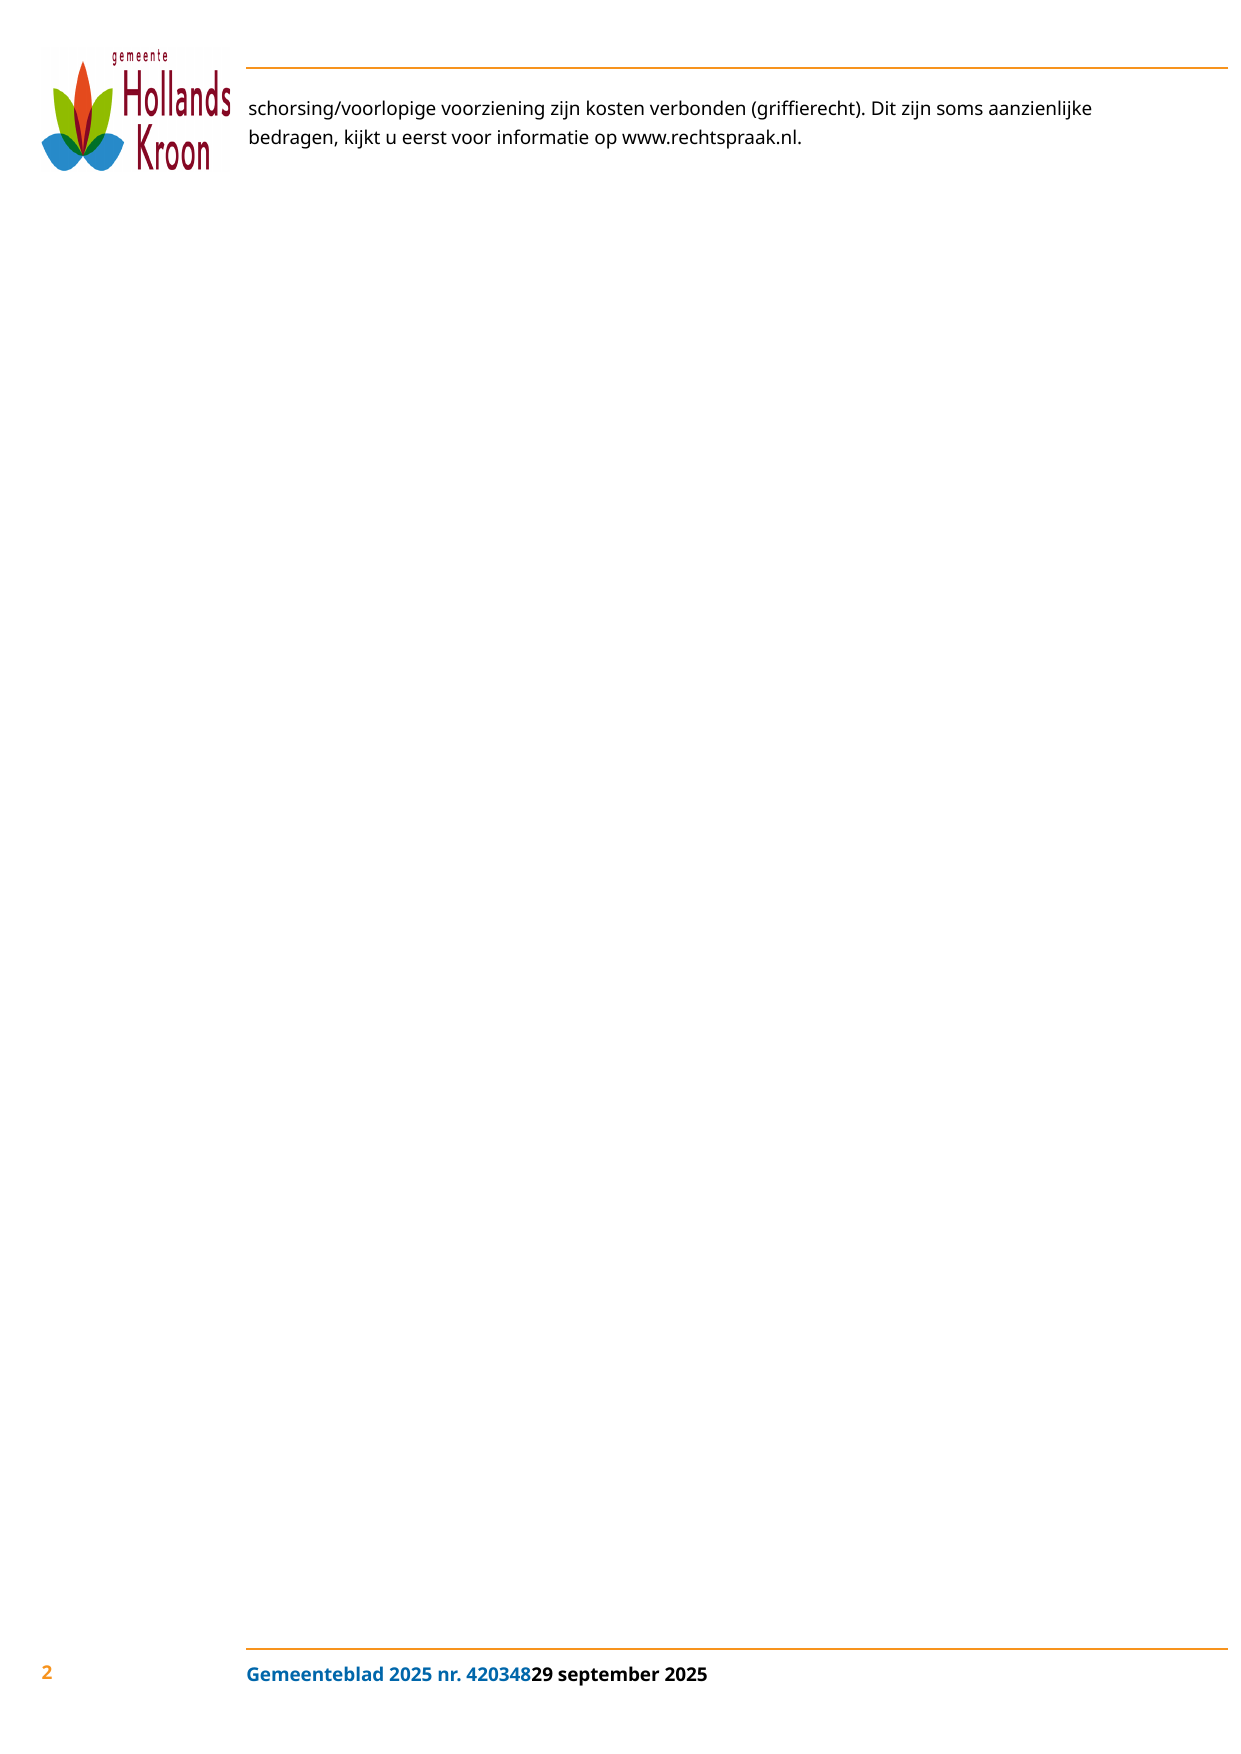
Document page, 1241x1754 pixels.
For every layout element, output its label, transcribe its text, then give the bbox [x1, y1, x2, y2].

picture [41, 47, 231, 172]
text schorsing/voorlopige voorziening zijn kosten verbonden (griffierecht). Dit zijn soms aanzienlijke bedragen, kijkt u eerst voor informatie op www.rechtspraak.nl. [248, 95, 1152, 150]
